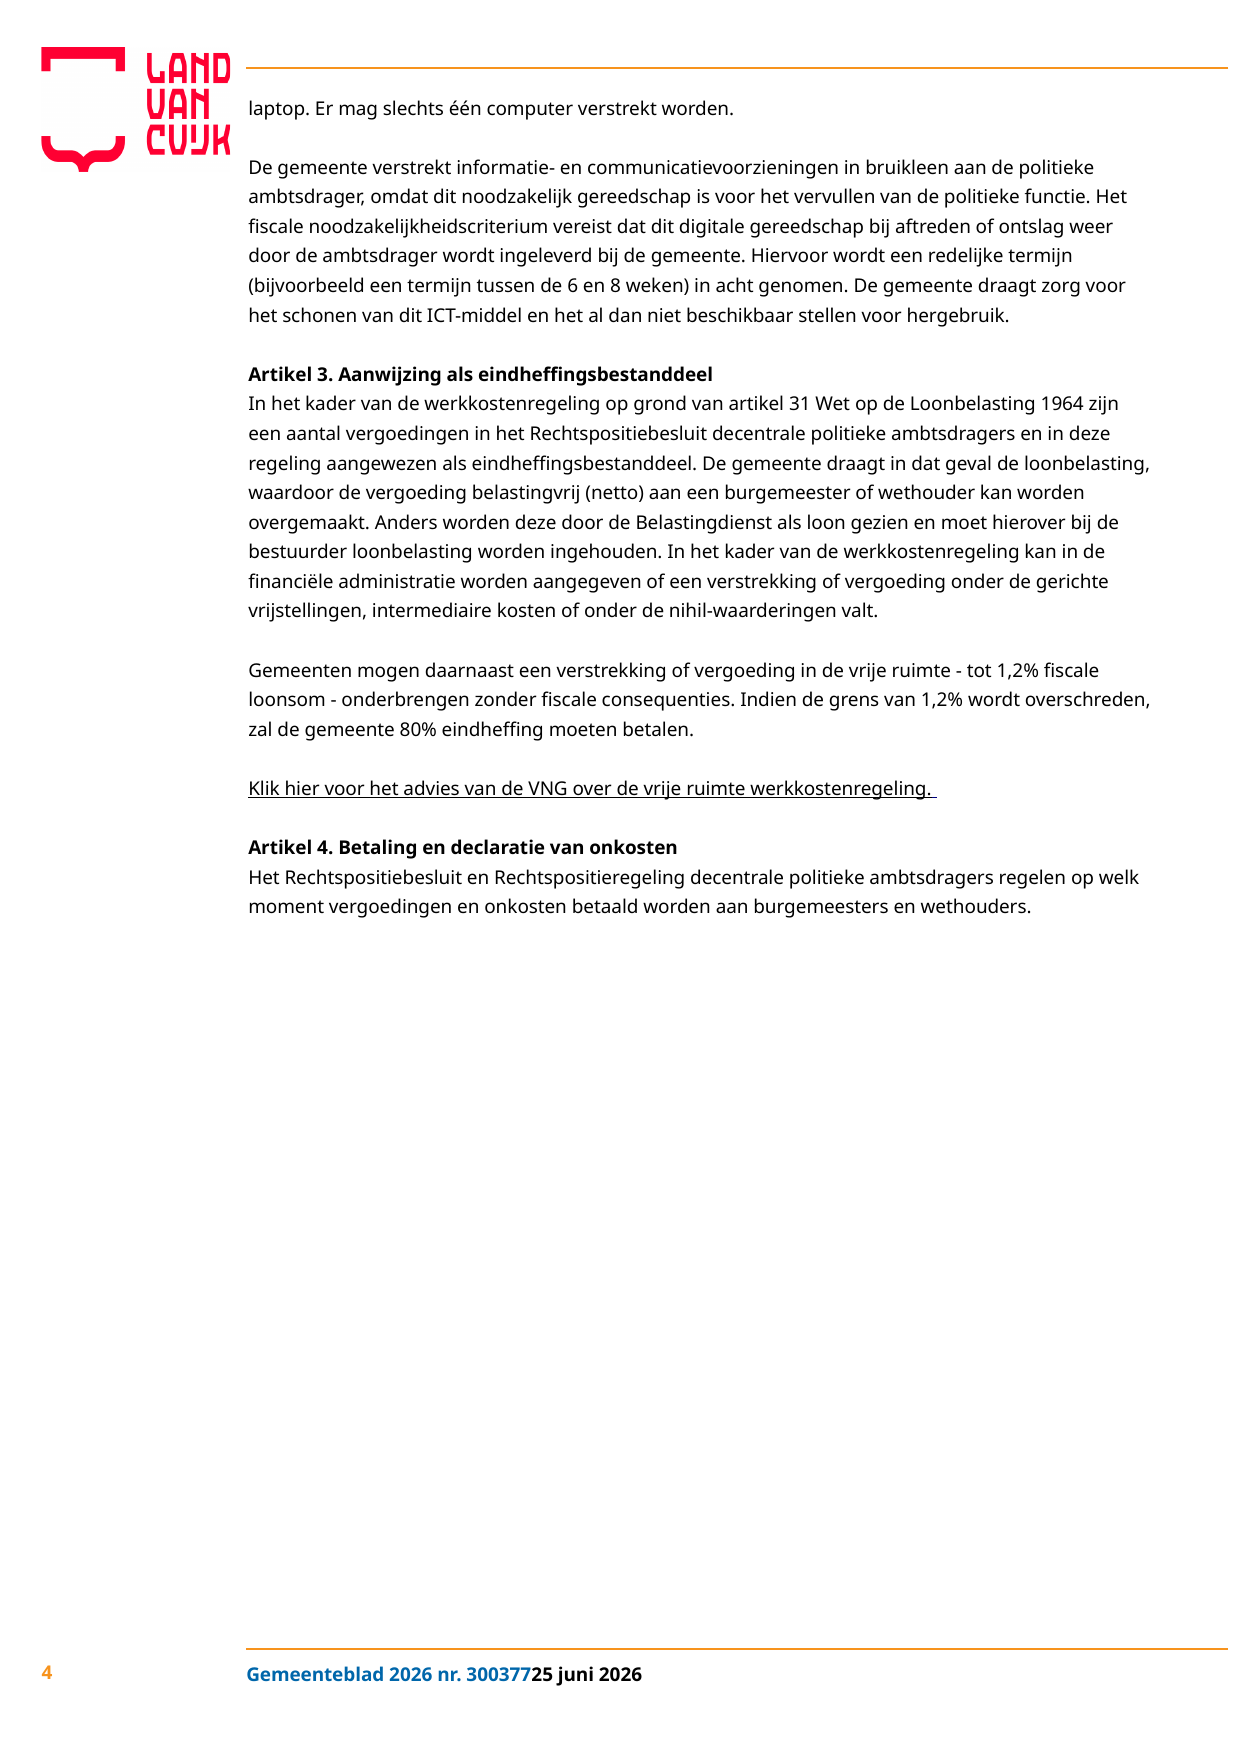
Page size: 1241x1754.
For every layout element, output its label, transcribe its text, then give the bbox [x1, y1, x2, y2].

text Artikel 4. Betaling en declaratie van onkosten [248, 834, 1152, 860]
text Gemeenten mogen daarnaast een verstrekking of vergoeding in de vrije ruimte - tot 1,2% fiscale loonsom - onderbrengen zonder fiscale consequenties. Indien de grens van 1,2% wordt overschreden, zal de gemeente 80% eindheffing moeten betalen. [248, 657, 1152, 742]
text De gemeente verstrekt informatie- en communicatievoorzieningen in bruikleen aan de politieke ambtsdrager, omdat dit noodzakelijk gereedschap is voor het vervullen van de politieke functie. Het fiscale noodzakelijkheidscriterium vereist dat dit digitale gereedschap bij aftreden of ontslag weer door de ambtsdrager wordt ingeleverd bij de gemeente. Hiervoor wordt een redelijke termijn (bijvoorbeeld een termijn tussen de 6 en 8 weken) in acht genomen. De gemeente draagt zorg voor het schonen van dit ICT-middel en het al dan niet beschikbaar stellen voor hergebruik. [248, 154, 1152, 328]
text laptop. Er mag slechts één computer verstrekt worden. [248, 95, 1152, 121]
text Het Rechtspositiebesluit en Rechtspositieregeling decentrale politieke ambtsdragers regelen op welk moment vergoedingen en onkosten betaald worden aan burgemeesters en wethouders. [248, 864, 1152, 919]
text Klik hier voor het advies van de VNG over de vrije ruimte werkkostenregeling. [248, 775, 1152, 801]
text In het kader van de werkkostenregeling op grond van artikel 31 Wet op de Loonbelasting 1964 zijn een aantal vergoedingen in het Rechtspositiebesluit decentrale politieke ambtsdragers en in deze regeling aangewezen als eindheffingsbestanddeel. De gemeente draagt in dat geval de loonbelasting, waardoor de vergoeding belastingvrij (netto) aan een burgemeester of wethouder kan worden overgemaakt. Anders worden deze door de Belastingdienst als loon gezien en moet hierover bij de bestuurder loonbelasting worden ingehouden. In het kader van de werkkostenregeling kan in de financiële administratie worden aangegeven of een verstrekking of vergoeding onder de gerichte vrijstellingen, intermediaire kosten of onder de nihil-waarderingen valt. [248, 391, 1152, 623]
picture [41, 47, 231, 172]
text Artikel 3. Aanwijzing als eindheffingsbestanddeel [248, 361, 1152, 387]
